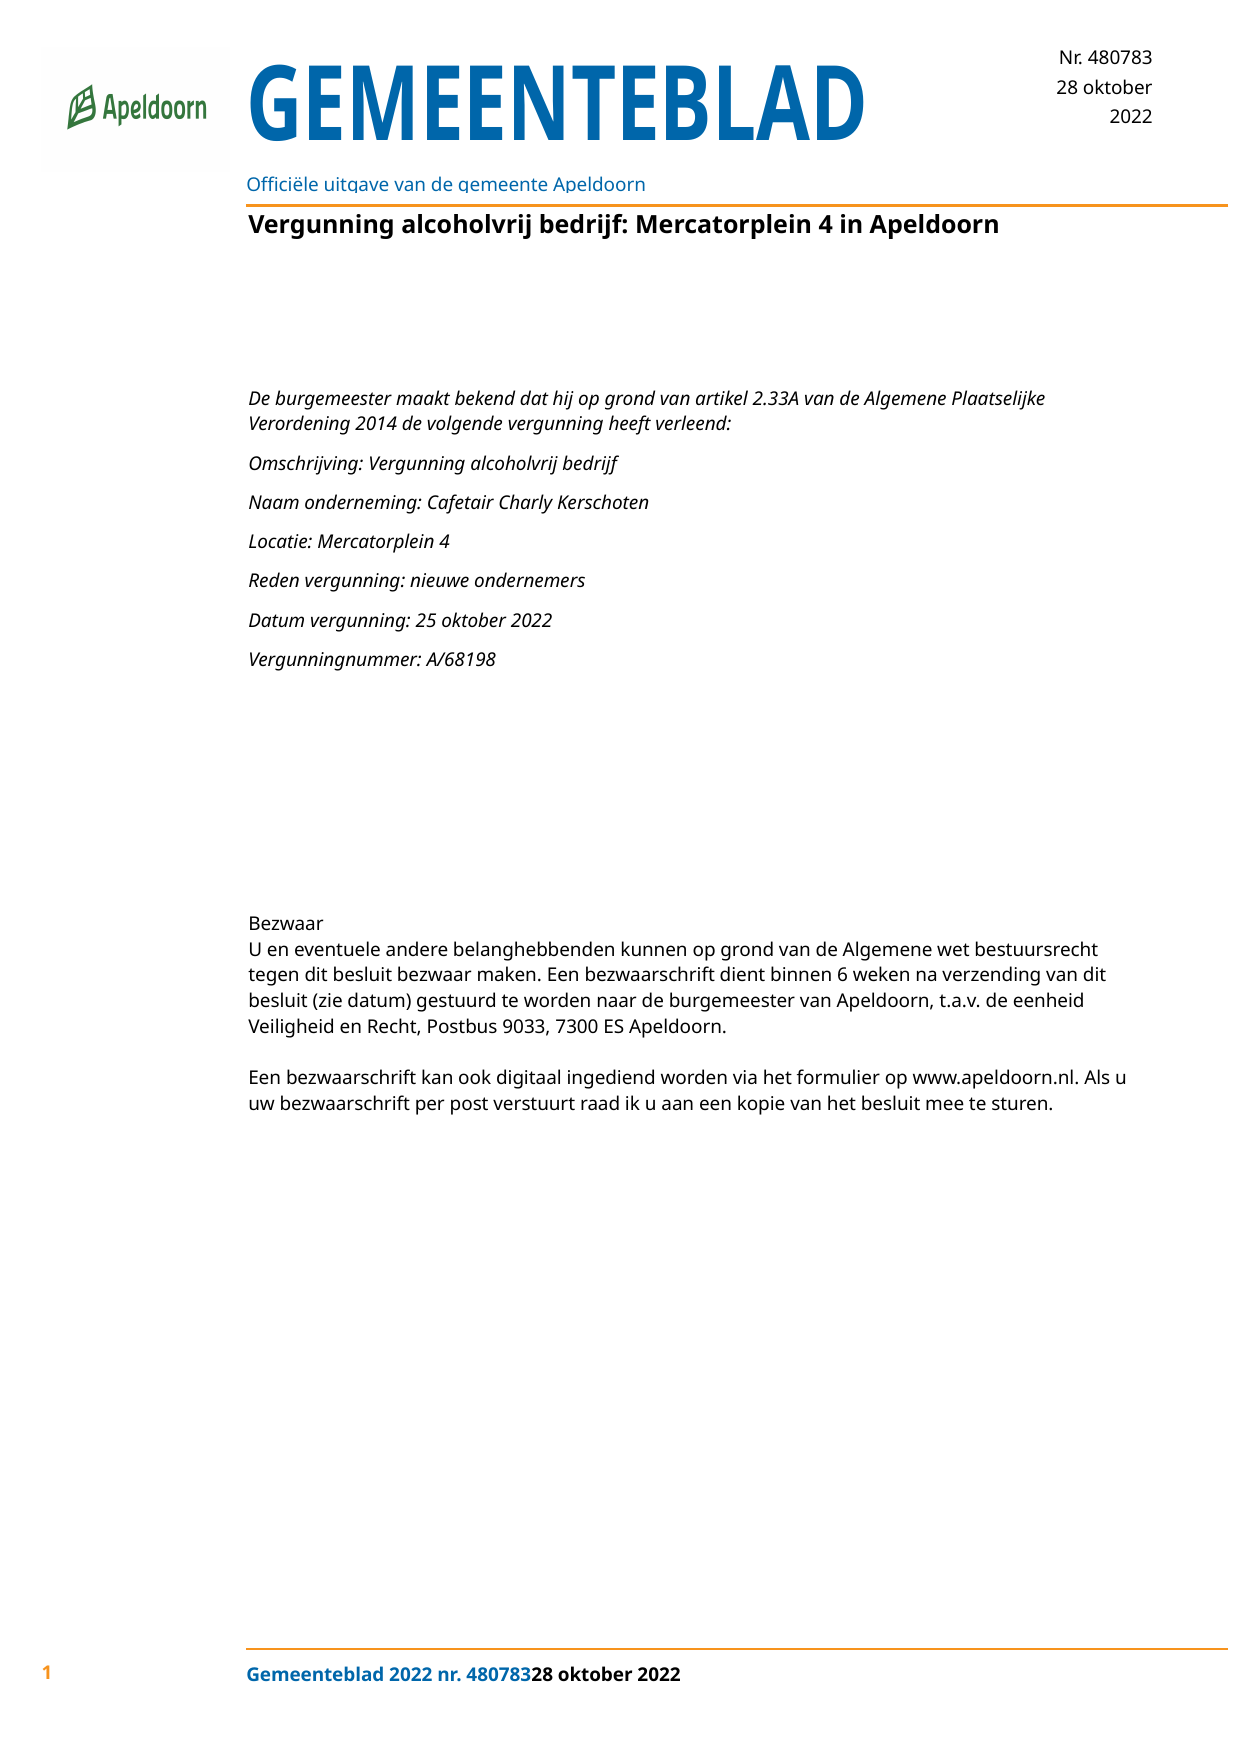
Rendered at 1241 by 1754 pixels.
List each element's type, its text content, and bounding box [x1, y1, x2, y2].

text Locatie: Mercatorplein 4 [248, 528, 1152, 554]
text U en eventuele andere belanghebbenden kunnen op grond van de Algemene wet bestuursrecht tegen dit besluit bezwaar maken. Een bezwaarschrift dient binnen 6 weken na verzending van dit besluit (zie datum) gestuurd te worden naar de burgemeester van Apeldoorn, t.a.v. de eenheid Veiligheid en Recht, Postbus 9033, 7300 ES Apeldoorn. [248, 936, 1152, 1039]
text Omschrijving: Vergunning alcoholvrij bedrijf [248, 450, 1152, 475]
text Vergunningnummer: A/68198 [248, 646, 1152, 672]
text Reden vergunning: nieuwe ondernemers [248, 567, 1152, 593]
text Een bezwaarschrift kan ook digitaal ingediend worden via het formulier op www.apeldoorn.nl. Als u uw bezwaarschrift per post verstuurt raad ik u aan een kopie van het besluit mee te sturen. [248, 1064, 1152, 1116]
text De burgemeester maakt bekend dat hij op grond van artikel 2.33A van de Algemene Plaatselijke Verordening 2014 de volgende vergunning heeft verleend: [248, 385, 1152, 436]
text Vergunning alcoholvrij bedrijf: Mercatorplein 4 in Apeldoorn [248, 207, 1152, 241]
picture [41, 47, 231, 172]
text Bezwaar [248, 910, 1152, 936]
text Datum vergunning: 25 oktober 2022 [248, 607, 1152, 632]
text Naam onderneming: Cafetair Charly Kerschoten [248, 489, 1152, 515]
